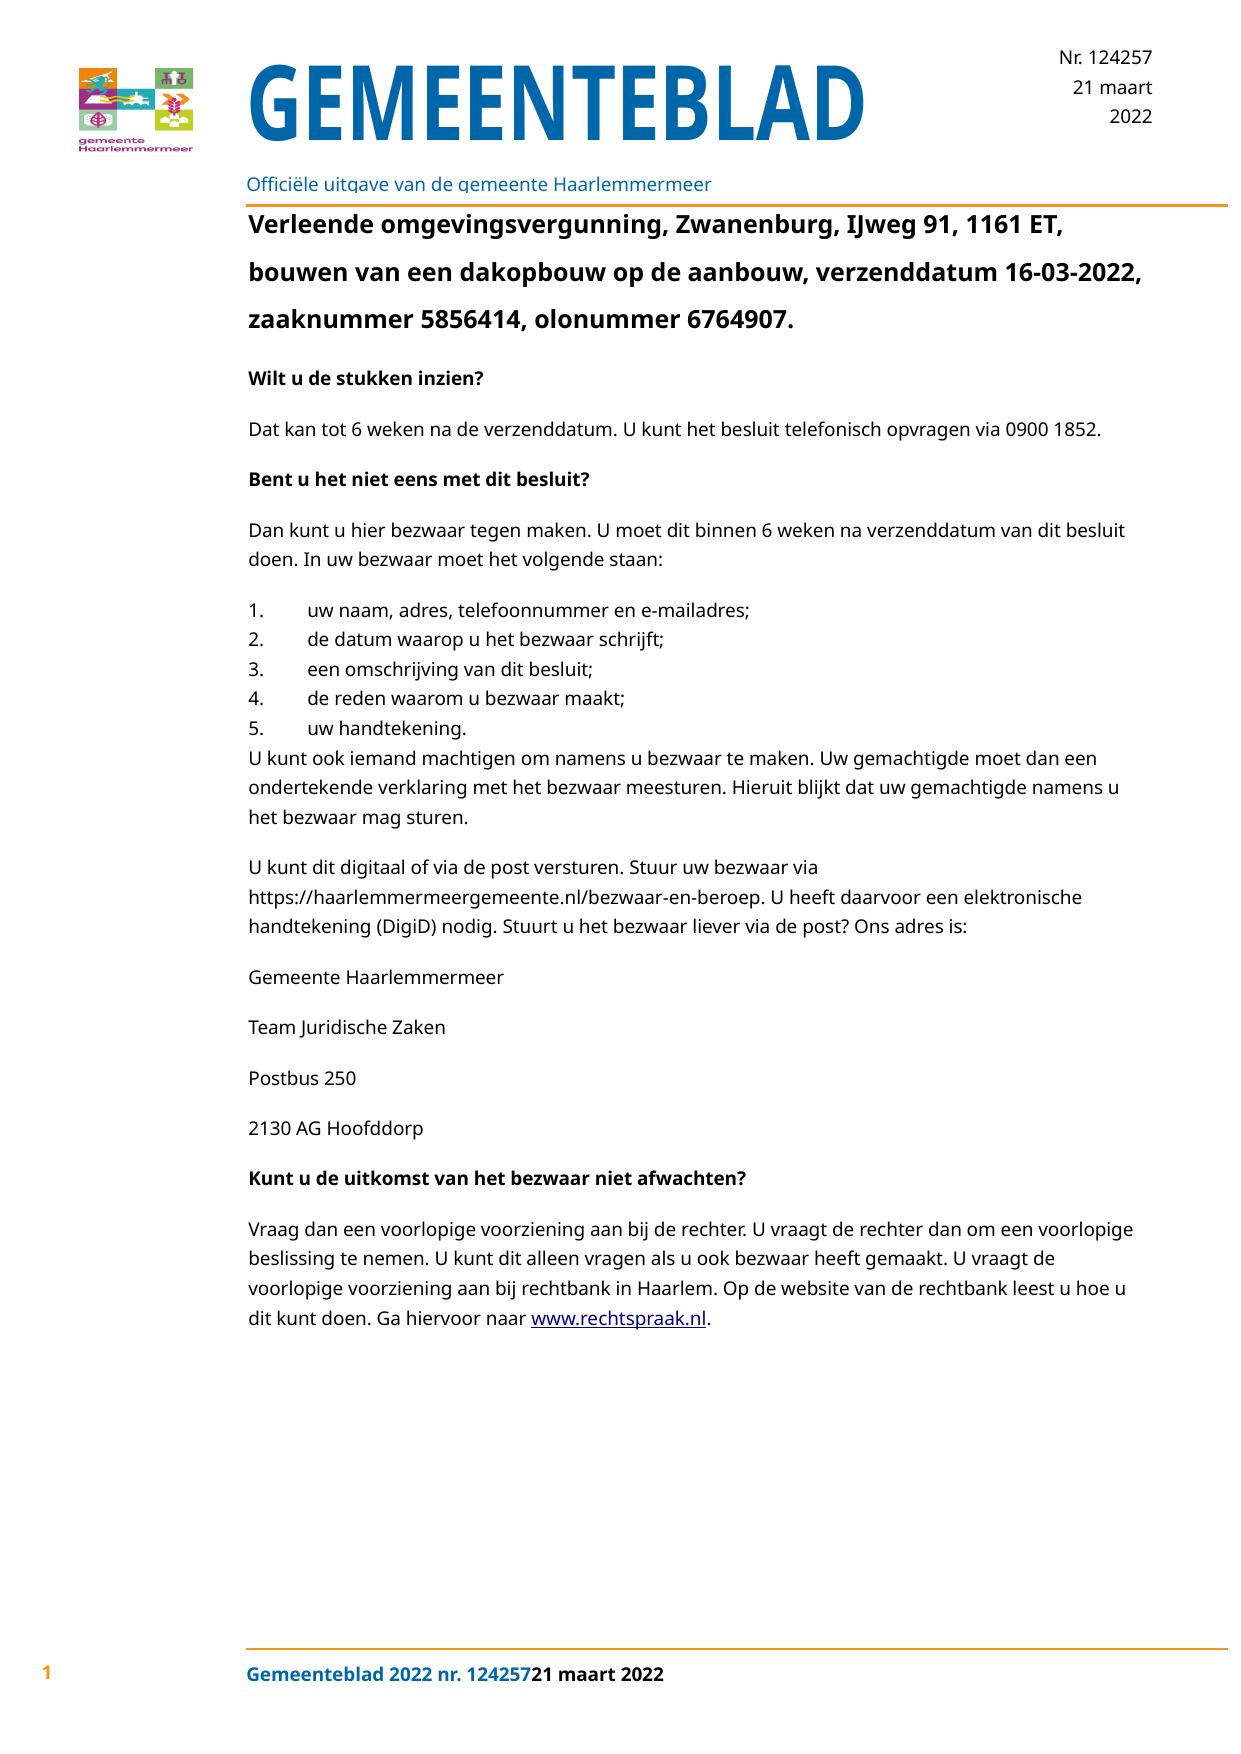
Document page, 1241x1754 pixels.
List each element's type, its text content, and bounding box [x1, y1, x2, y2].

text Kunt u de uitkomst van het bezwaar niet afwachten? [248, 1166, 1152, 1191]
text Bent u het niet eens met dit besluit? [248, 466, 1152, 492]
list een omschrijving van dit besluit; [248, 656, 1152, 682]
text 2130 AG Hoofddorp [248, 1115, 1152, 1141]
text Postbus 250 [248, 1065, 1152, 1090]
text Dat kan tot 6 weken na de verzenddatum. U kunt het besluit telefonisch opvragen via 0900 1852. [248, 416, 1152, 442]
text U kunt ook iemand machtigen om namens u bezwaar te maken. Uw gemachtigde moet dan een ondertekende verklaring met het bezwaar meesturen. Hieruit blijkt dat uw gemachtigde namens u het bezwaar mag sturen. [248, 745, 1152, 829]
text Verleende omgevingsvergunning, Zwanenburg, IJweg 91, 1161 ET, bouwen van een dakopbouw op de aanbouw, verzenddatum 16-03-2022, zaaknummer 5856414, olonummer 6764907. [248, 207, 1152, 336]
list de datum waarop u het bezwaar schrijft; [248, 626, 1152, 652]
text Wilt u de stukken inzien? [248, 366, 1152, 391]
text Dan kunt u hier bezwaar tegen maken. U moet dit binnen 6 weken na verzenddatum van dit besluit doen. In uw bezwaar moet het volgende staan: [248, 517, 1152, 572]
text Team Juridische Zaken [248, 1014, 1152, 1040]
list uw naam, adres, telefoonnummer en e-mailadres; [248, 597, 1152, 622]
text Gemeente Haarlemmermeer [248, 964, 1152, 989]
text U kunt dit digitaal of via de post versturen. Stuur uw bezwaar via https://haarlemmermeergemeente.nl/bezwaar-en-beroep. U heeft daarvoor een elektronische handtekening (DigiD) nodig. Stuurt u het bezwaar liever via de post? Ons adres is: [248, 854, 1152, 939]
list uw handtekening. [248, 715, 1152, 741]
picture [41, 47, 231, 172]
list de reden waarom u bezwaar maakt; [248, 686, 1152, 711]
text Vraag dan een voorlopige voorziening aan bij de rechter. U vraagt de rechter dan om een voorlopige beslissing te nemen. U kunt dit alleen vragen als u ook bezwaar heeft gemaakt. U vraagt de voorlopige voorziening aan bij rechtbank in Haarlem. Op de website van de rechtbank leest u hoe u dit kunt doen. Ga hiervoor naar www.rechtspraak.nl. [248, 1216, 1152, 1330]
